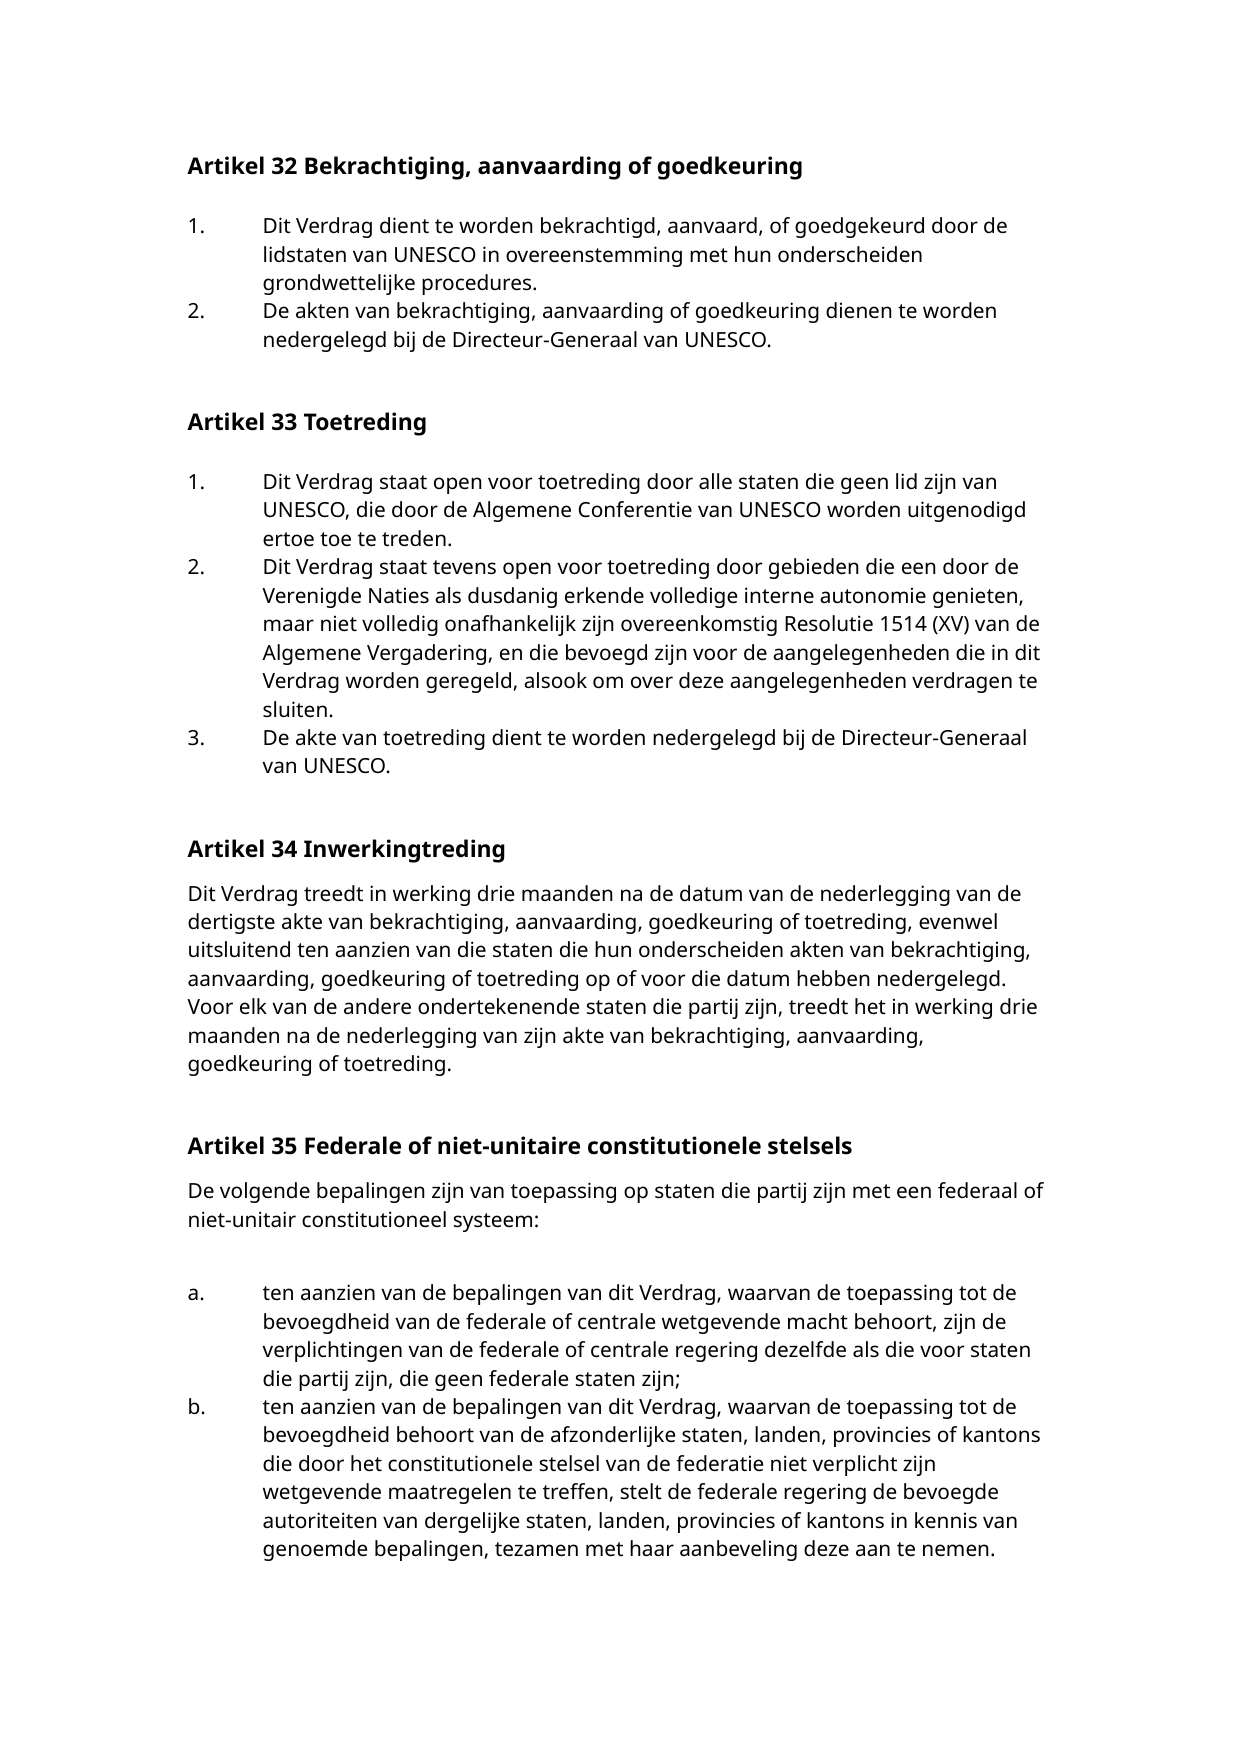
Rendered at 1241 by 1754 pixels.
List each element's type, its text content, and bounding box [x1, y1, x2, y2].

list ten aanzien van de bepalingen van dit Verdrag, waarvan de toepassing tot de bevoegdheid behoort van de afzonderlijke staten, landen, provincies of kantons die door het constitutionele stelsel van de federatie niet verplicht zijn wetgevende maatregelen te treffen, stelt de federale regering de bevoegde autoriteiten van dergelijke staten, landen, provincies of kantons in kennis van genoemde bepalingen, tezamen met haar aanbeveling deze aan te nemen. [187, 1392, 1053, 1563]
text De volgende bepalingen zijn van toepassing op staten die partij zijn met een federaal of niet-unitair constitutioneel systeem: [187, 1177, 1053, 1233]
subtitle Artikel 32 Bekrachtiging, aanvaarding of goedkeuring [187, 150, 1053, 181]
text Dit Verdrag treedt in werking drie maanden na de datum van de nederlegging van de dertigste akte van bekrachtiging, aanvaarding, goedkeuring of toetreding, evenwel uitsluitend ten aanzien van die staten die hun onderscheiden akten van bekrachtiging, aanvaarding, goedkeuring of toetreding op of voor die datum hebben nedergelegd. Voor elk van de andere ondertekenende staten die partij zijn, treedt het in werking drie maanden na de nederlegging van zijn akte van bekrachtiging, aanvaarding, goedkeuring of toetreding. [187, 879, 1053, 1078]
list Dit Verdrag staat open voor toetreding door alle staten die geen lid zijn van UNESCO, die door de Algemene Conferentie van UNESCO worden uitgenodigd ertoe toe te treden. [187, 467, 1053, 552]
subtitle Artikel 35 Federale of niet-unitaire constitutionele stelsels [187, 1130, 1053, 1162]
subtitle Artikel 34 Inwerkingtreding [187, 832, 1053, 864]
list De akten van bekrachtiging, aanvaarding of goedkeuring dienen te worden nedergelegd bij de Directeur-Generaal van UNESCO. [187, 297, 1053, 353]
list ten aanzien van de bepalingen van dit Verdrag, waarvan de toepassing tot de bevoegdheid van de federale of centrale wetgevende macht behoort, zijn de verplichtingen van de federale of centrale regering dezelfde als die voor staten die partij zijn, die geen federale staten zijn; [187, 1278, 1053, 1392]
list Dit Verdrag staat tevens open voor toetreding door gebieden die een door de Verenigde Naties als dusdanig erkende volledige interne autonomie genieten, maar niet volledig onafhankelijk zijn overeenkomstig Resolutie 1514 (XV) van de Algemene Vergadering, en die bevoegd zijn voor de aangelegenheden die in dit Verdrag worden geregeld, alsook om over deze aangelegenheden verdragen te sluiten. [187, 552, 1053, 723]
list De akte van toetreding dient te worden nedergelegd bij de Directeur-Generaal van UNESCO. [187, 723, 1053, 780]
subtitle Artikel 33 Toetreding [187, 406, 1053, 437]
list Dit Verdrag dient te worden bekrachtigd, aanvaard, of goedgekeurd door de lidstaten van UNESCO in overeenstemming met hun onderscheiden grondwettelijke procedures. [187, 211, 1053, 297]
